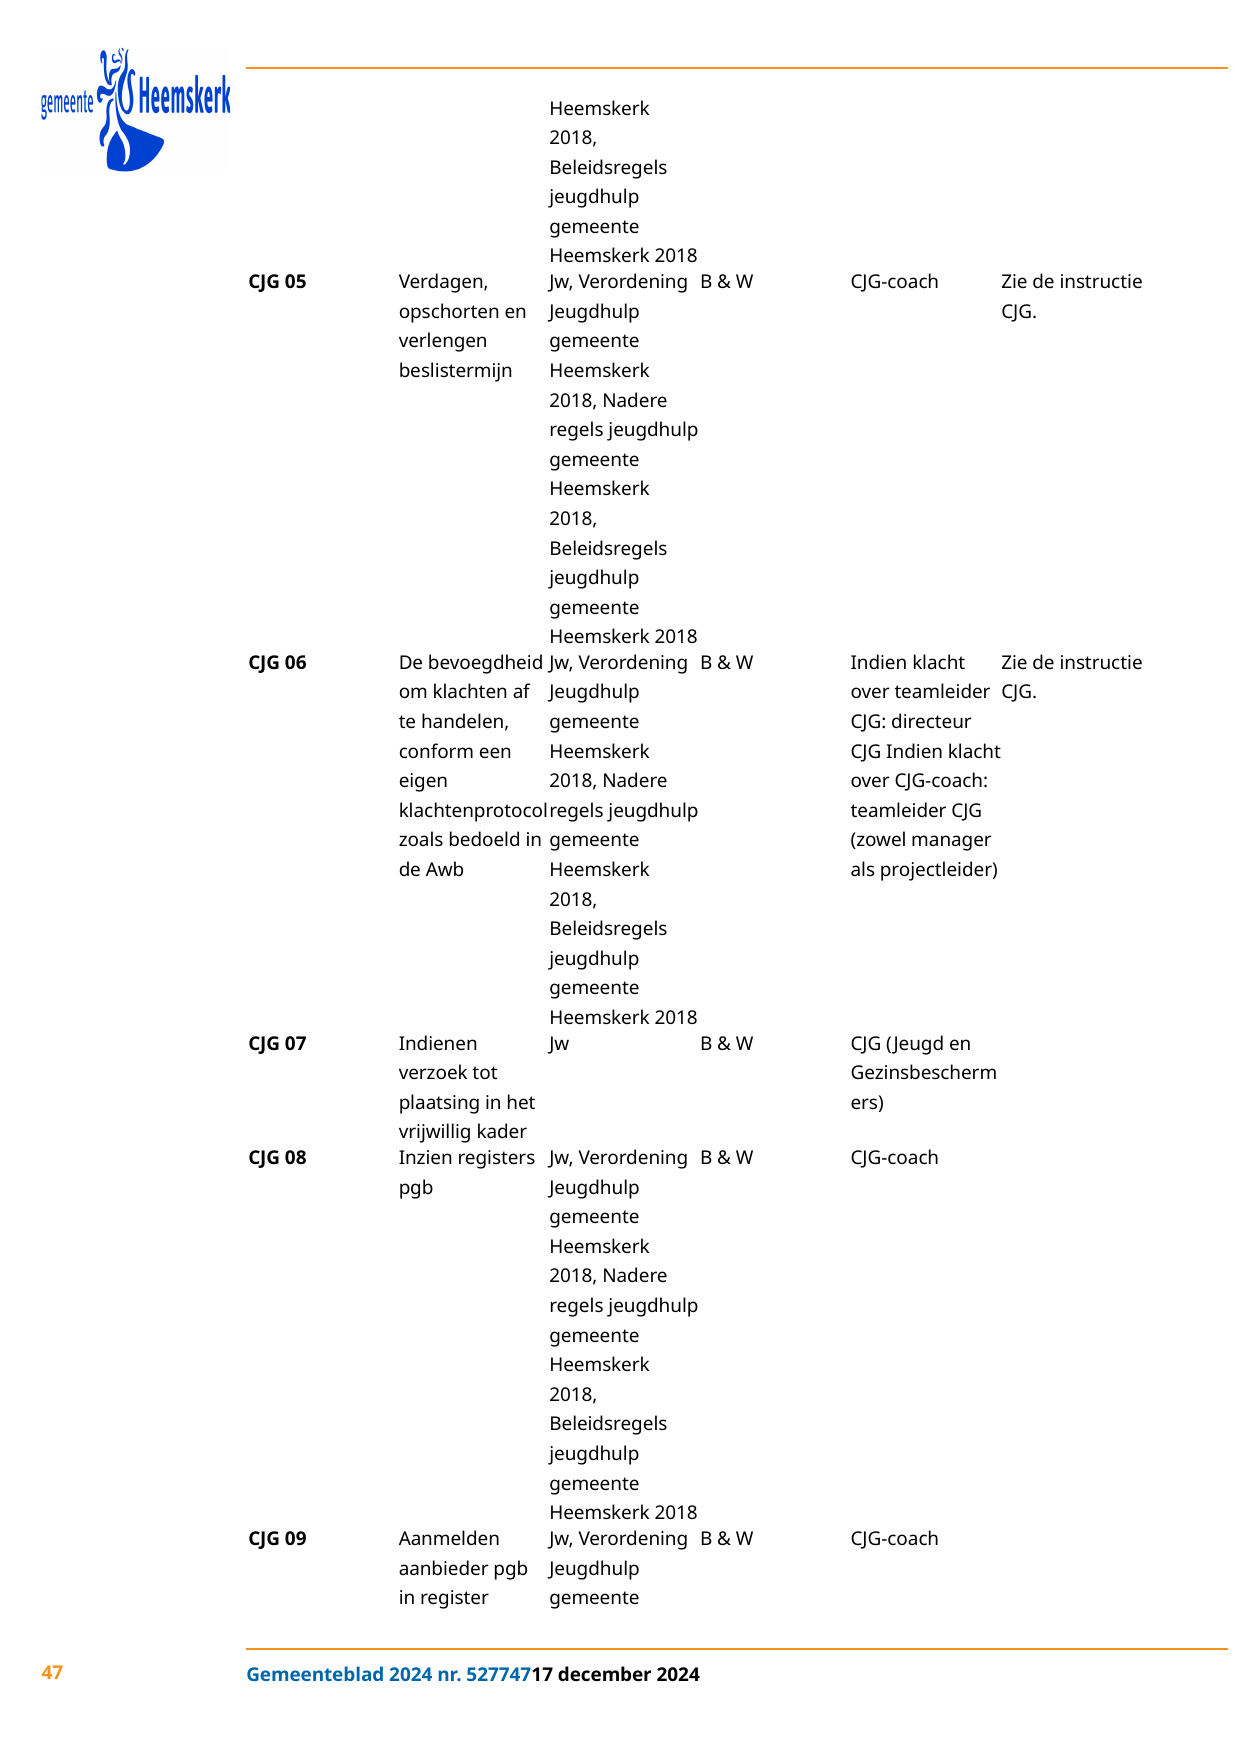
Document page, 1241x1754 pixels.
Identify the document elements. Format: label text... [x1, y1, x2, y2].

table_cell CJG 09 [248, 1525, 398, 1610]
table_cell Jw, Verordening Jeugdhulp gemeente Heemskerk 2018, Nadere regels jeugdhulp gemeente Heemskerk 2018, Beleidsregels jeugdhulp gemeente Heemskerk 2018 [549, 1144, 700, 1525]
table_cell CJG 08 [248, 1144, 398, 1525]
table_cell [1001, 1144, 1152, 1525]
table_cell [700, 95, 850, 268]
table_cell Zie de instructie CJG. [1001, 649, 1152, 1030]
table_cell CJG-coach [850, 1144, 1001, 1525]
table_cell [399, 95, 549, 268]
table_cell B & W [700, 1525, 850, 1610]
table_cell Indienen verzoek tot plaatsing in het vrijwillig kader [399, 1030, 549, 1144]
table_cell Heemskerk 2018, Beleidsregels jeugdhulp gemeente Heemskerk 2018 [549, 95, 700, 268]
table_cell CJG (Jeugd en Gezinsbeschermers) [850, 1030, 1001, 1144]
table_cell CJG 05 [248, 269, 398, 649]
table_cell CJG 07 [248, 1030, 398, 1144]
table_cell B & W [700, 1144, 850, 1525]
table_cell Zie de instructie CJG. [1001, 269, 1152, 649]
table_cell Indien klacht over teamleider CJG: directeur CJG Indien klacht over CJG-coach: teamleider CJG (zowel manager als projectleider) [850, 649, 1001, 1030]
table_cell [1001, 1525, 1152, 1610]
table_cell Verdagen, opschorten en verlengen beslistermijn [399, 269, 549, 649]
picture [41, 47, 231, 172]
table_cell CJG-coach [850, 269, 1001, 649]
table_cell CJG 06 [248, 649, 398, 1030]
table_cell [248, 95, 398, 268]
table_cell CJG-coach [850, 1525, 1001, 1610]
table_cell Inzien registers pgb [399, 1144, 549, 1525]
table_cell B & W [700, 1030, 850, 1144]
table_cell Jw, Verordening Jeugdhulp gemeente [549, 1525, 700, 1610]
table_cell [1001, 1030, 1152, 1144]
table_cell De bevoegdheid om klachten af te handelen, conform een eigen klachtenprotocol zoals bedoeld in de Awb [399, 649, 549, 1030]
table_cell Jw [549, 1030, 700, 1144]
table_cell Jw, Verordening Jeugdhulp gemeente Heemskerk 2018, Nadere regels jeugdhulp gemeente Heemskerk 2018, Beleidsregels jeugdhulp gemeente Heemskerk 2018 [549, 269, 700, 649]
table_cell B & W [700, 649, 850, 1030]
table_cell [850, 95, 1001, 268]
table_cell [1001, 95, 1152, 268]
table_cell Aanmelden aanbieder pgb in register [399, 1525, 549, 1610]
table_cell B & W [700, 269, 850, 649]
table_cell Jw, Verordening Jeugdhulp gemeente Heemskerk 2018, Nadere regels jeugdhulp gemeente Heemskerk 2018, Beleidsregels jeugdhulp gemeente Heemskerk 2018 [549, 649, 700, 1030]
